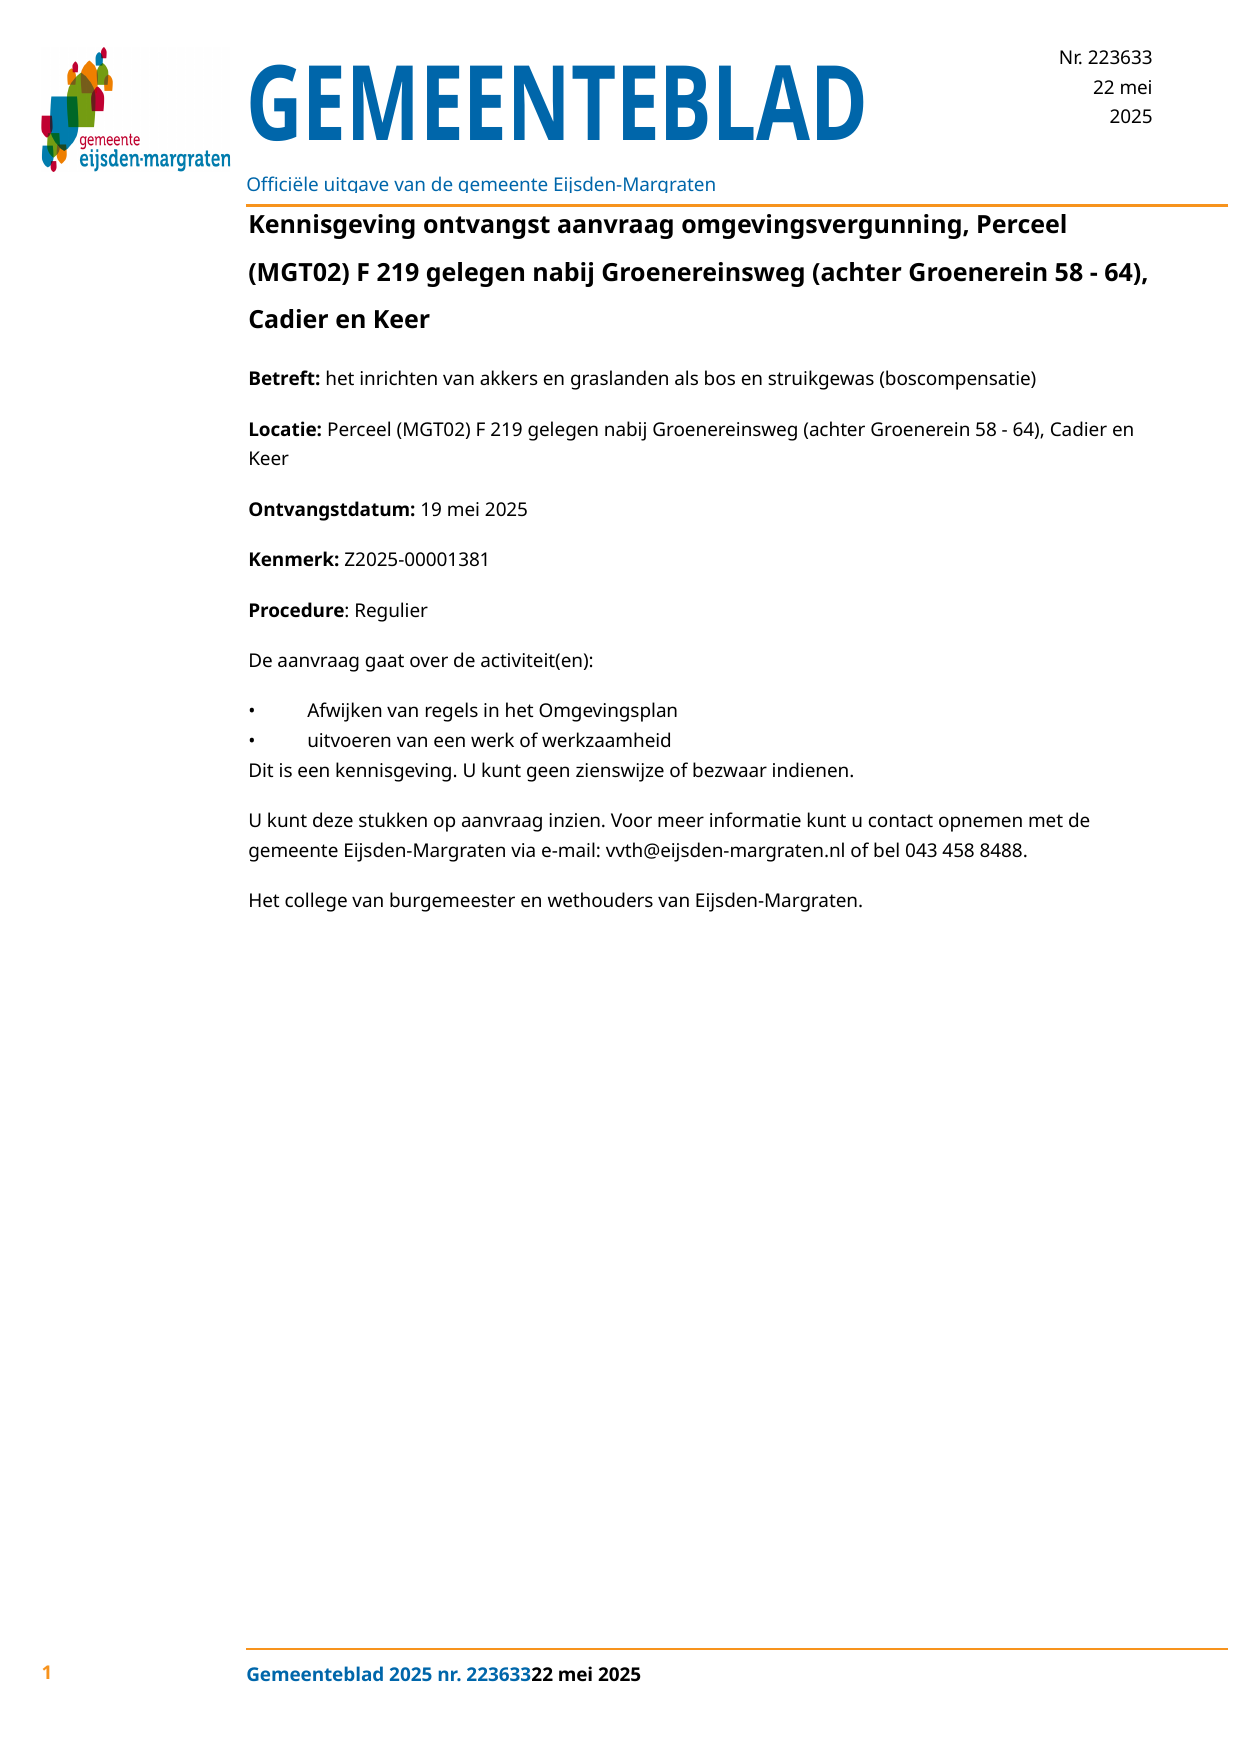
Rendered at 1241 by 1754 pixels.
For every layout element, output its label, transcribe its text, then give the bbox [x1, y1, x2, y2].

text Locatie: Perceel (MGT02) F 219 gelegen nabij Groenereinsweg (achter Groenerein 58 - 64), Cadier en Keer [248, 416, 1152, 471]
list uitvoeren van een werk of werkzaamheid [248, 727, 1152, 753]
text Het college van burgemeester en wethouders van Eijsden-Margraten. [248, 887, 1152, 913]
text De aanvraag gaat over de activiteit(en): [248, 647, 1152, 673]
picture [41, 47, 231, 172]
text Ontvangstdatum: 19 mei 2025 [248, 496, 1152, 522]
text Kennisgeving ontvangst aanvraag omgevingsvergunning, Perceel (MGT02) F 219 gelegen nabij Groenereinsweg (achter Groenerein 58 - 64), Cadier en Keer [248, 207, 1152, 336]
list Afwijken van regels in het Omgevingsplan [248, 698, 1152, 723]
text Dit is een kennisgeving. U kunt geen zienswijze of bezwaar indienen. [248, 757, 1152, 782]
text Procedure: Regulier [248, 597, 1152, 622]
text Betreft: het inrichten van akkers en graslanden als bos en struikgewas (boscompensatie) [248, 366, 1152, 391]
text Kenmerk: Z2025-00001381 [248, 546, 1152, 572]
text U kunt deze stukken op aanvraag inzien. Voor meer informatie kunt u contact opnemen met de gemeente Eijsden-Margraten via e-mail: vvth@eijsden-margraten.nl of bel 043 458 8488. [248, 807, 1152, 862]
